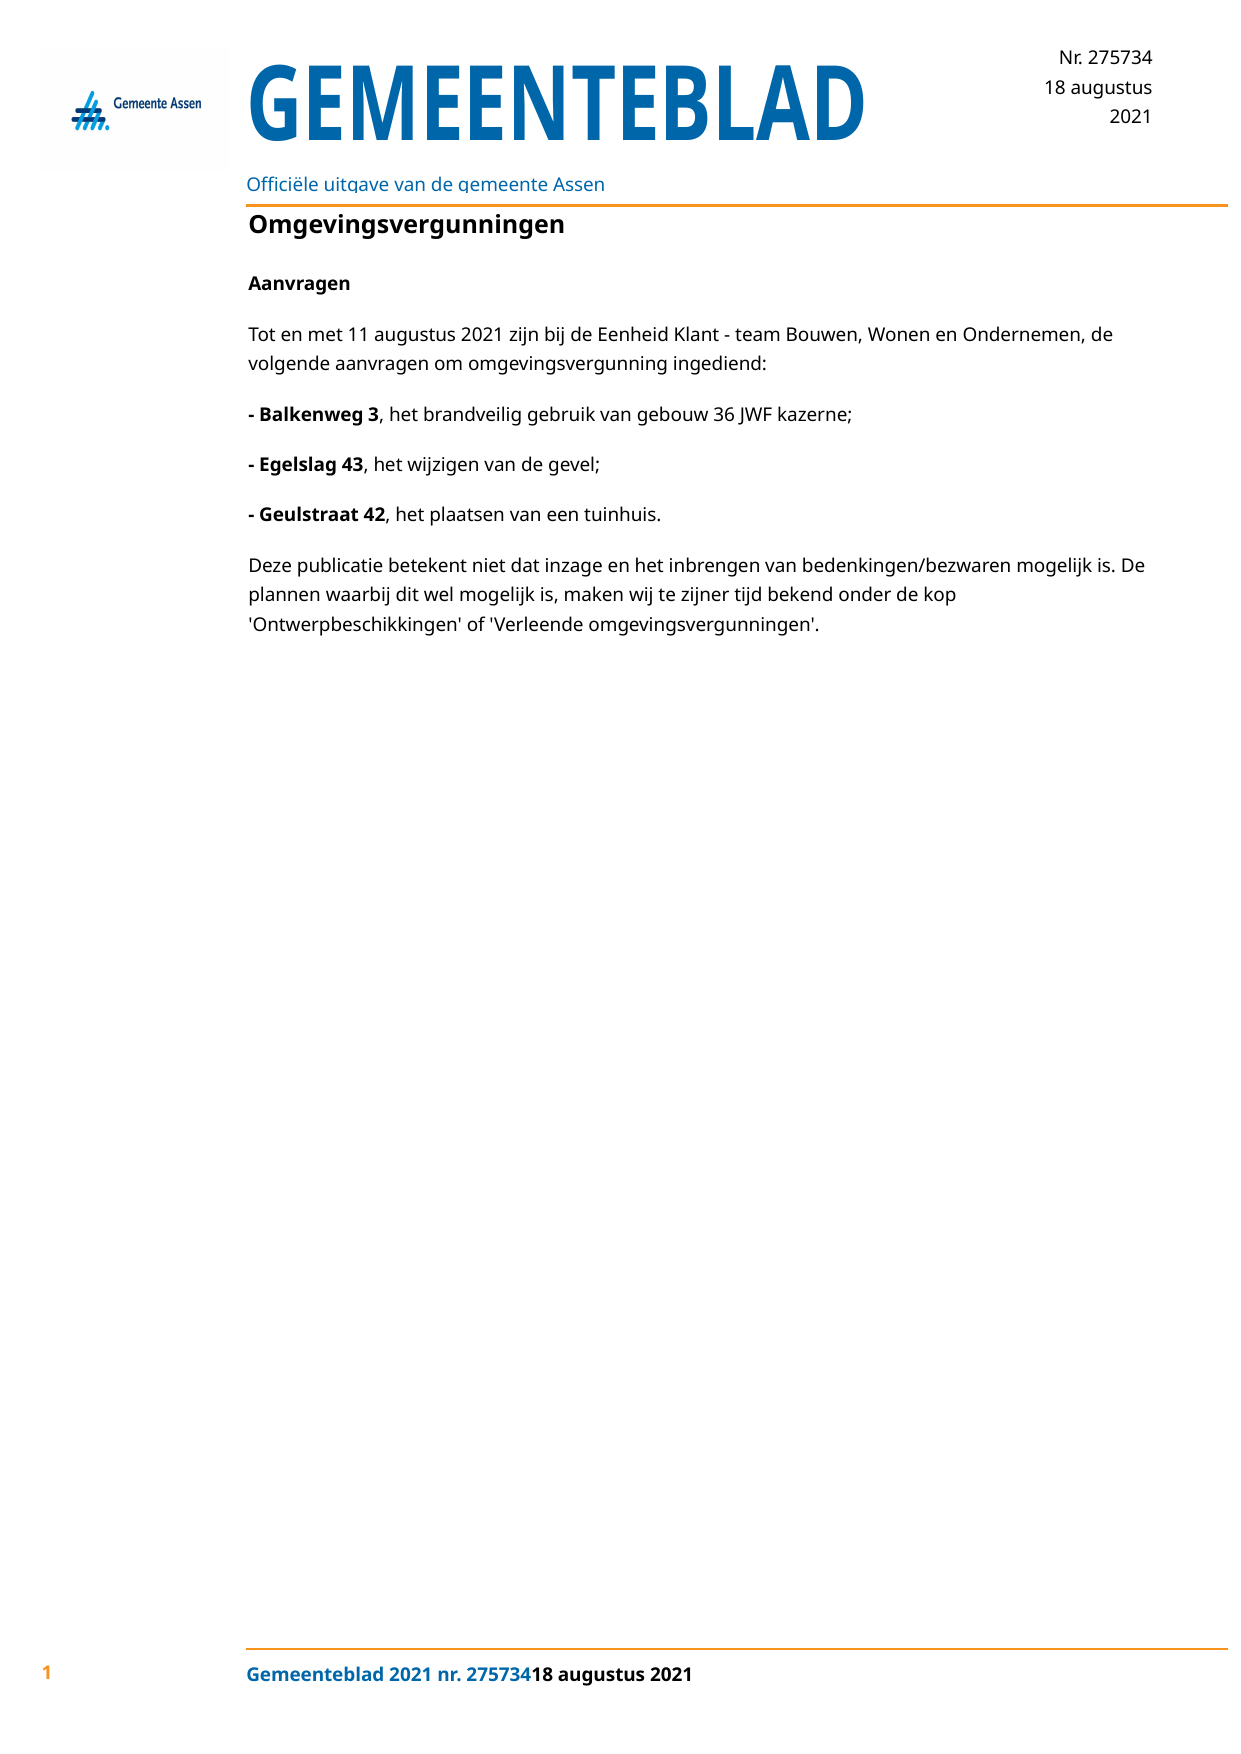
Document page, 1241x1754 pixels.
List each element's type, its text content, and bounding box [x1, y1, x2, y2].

text - Egelslag 43, het wijzigen van de gevel; [248, 451, 1152, 477]
picture [41, 47, 231, 172]
text - Geulstraat 42, het plaatsen van een tuinhuis. [248, 502, 1152, 527]
text - Balkenweg 3, het brandveilig gebruik van gebouw 36 JWF kazerne; [248, 401, 1152, 426]
text Aanvragen [248, 270, 1152, 296]
text Omgevingsvergunningen [248, 207, 1152, 241]
text Tot en met 11 augustus 2021 zijn bij de Eenheid Klant - team Bouwen, Wonen en Ondernemen, de volgende aanvragen om omgevingsvergunning ingediend: [248, 321, 1152, 376]
text Deze publicatie betekent niet dat inzage en het inbrengen van bedenkingen/bezwaren mogelijk is. De plannen waarbij dit wel mogelijk is, maken wij te zijner tijd bekend onder de kop 'Ontwerpbeschikkingen' of 'Verleende omgevingsvergunningen'. [248, 552, 1152, 637]
